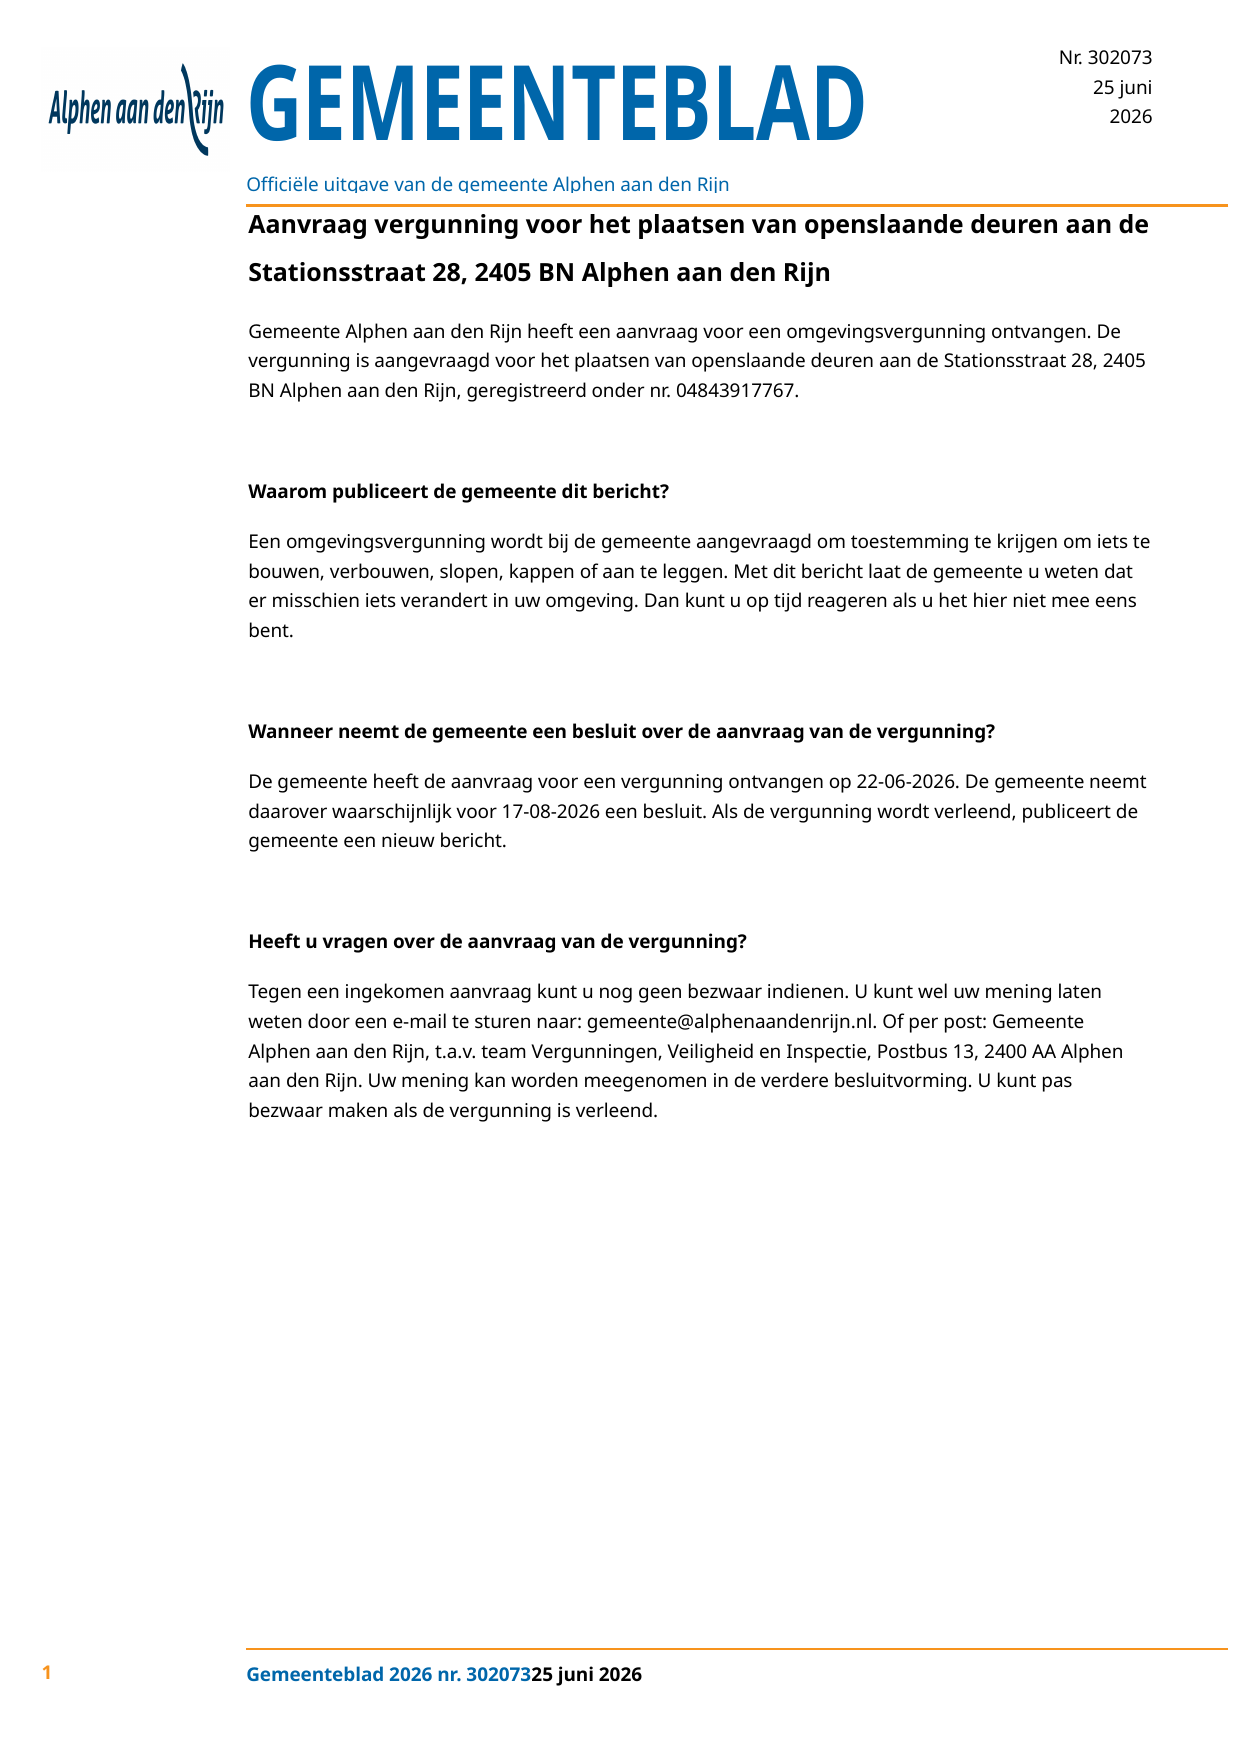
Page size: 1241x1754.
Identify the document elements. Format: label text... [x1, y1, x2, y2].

text De gemeente heeft de aanvraag voor een vergunning ontvangen op 22-06-2026. De gemeente neemt daarover waarschijnlijk voor 17-08-2026 een besluit. Als de vergunning wordt verleend, publiceert de gemeente een nieuw bericht. [248, 768, 1152, 853]
text Aanvraag vergunning voor het plaatsen van openslaande deuren aan de Stationsstraat 28, 2405 BN Alphen aan den Rijn [248, 207, 1152, 288]
text Tegen een ingekomen aanvraag kunt u nog geen bezwaar indienen. U kunt wel uw mening laten weten door een e-mail te sturen naar: gemeente@alphenaandenrijn.nl. Of per post: Gemeente Alphen aan den Rijn, t.a.v. team Vergunningen, Veiligheid en Inspectie, Postbus 13, 2400 AA Alphen aan den Rijn. Uw mening kan worden meegenomen in de verdere besluitvorming. U kunt pas bezwaar maken als de vergunning is verleend. [248, 979, 1152, 1123]
picture [41, 47, 231, 172]
text Waarom publiceert de gemeente dit bericht? [248, 478, 1152, 504]
text Een omgevingsvergunning wordt bij de gemeente aangevraagd om toestemming te krijgen om iets te bouwen, verbouwen, slopen, kappen of aan te leggen. Met dit bericht laat de gemeente u weten dat er misschien iets verandert in uw omgeving. Dan kunt u op tijd reageren als u het hier niet mee eens bent. [248, 528, 1152, 643]
text Gemeente Alphen aan den Rijn heeft een aanvraag voor een omgevingsvergunning ontvangen. De vergunning is aangevraagd voor het plaatsen van openslaande deuren aan de Stationsstraat 28, 2405 BN Alphen aan den Rijn, geregistreerd onder nr. 04843917767. [248, 318, 1152, 403]
text Wanneer neemt de gemeente een besluit over de aanvraag van de vergunning? [248, 718, 1152, 744]
text Heeft u vragen over de aanvraag van de vergunning? [248, 928, 1152, 954]
